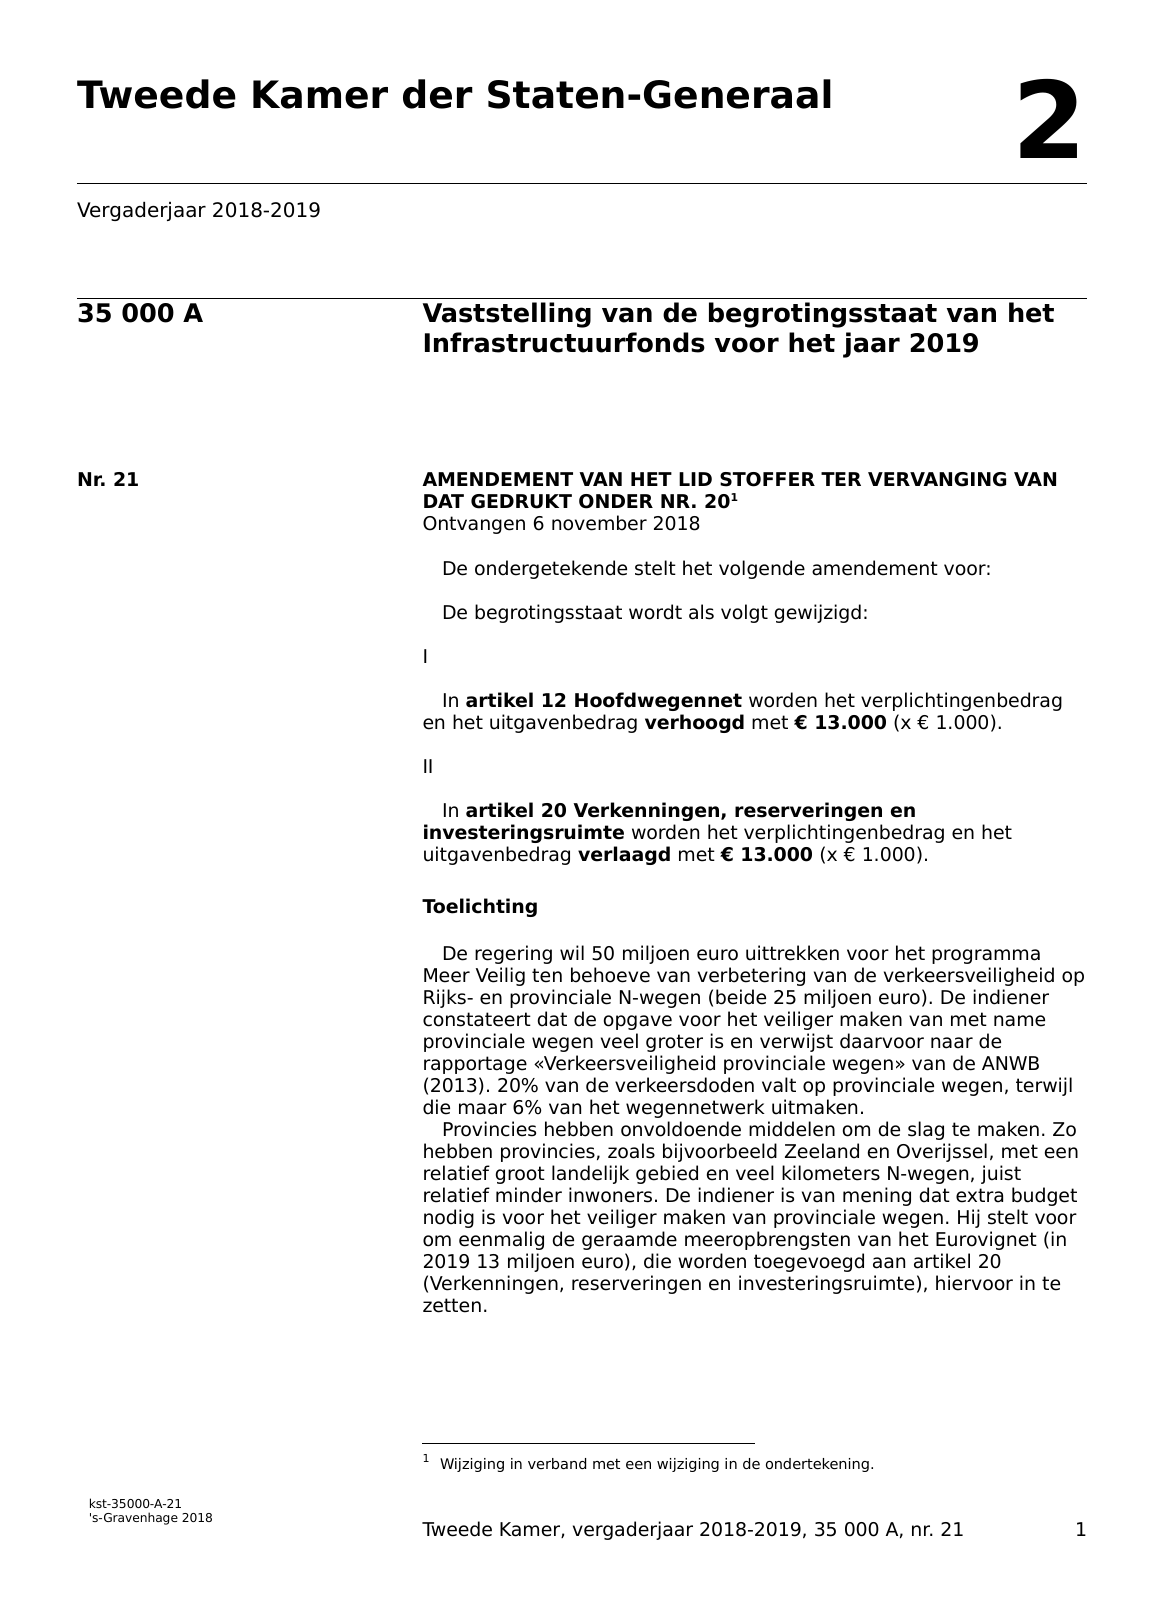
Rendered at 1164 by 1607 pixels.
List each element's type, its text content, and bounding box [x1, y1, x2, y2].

table_header 2 [886, 59, 1087, 183]
subtitle Toelichting [422, 896, 1087, 918]
subtitle Nr. 21 AMENDEMENT VAN HET LID STOFFER TER VERVANGING VAN DAT GEDRUKT ONDER NR. 20 [77, 469, 1087, 513]
table_header Tweede Kamer der Staten-Generaal [77, 59, 886, 183]
text Ontvangen 6 november 2018 [422, 513, 1087, 535]
table_cell Vergaderjaar 2018-2019 [77, 184, 1087, 298]
text 's-Gravenhage 2018 [88, 1511, 323, 1525]
text II [422, 756, 1087, 778]
text Provincies hebben onvoldoende middelen om de slag te maken. Zo hebben provincies, zoals bijvoorbeeld Zeeland en Overijssel, met een relatief groot landelijk gebied en veel kilometers N-wegen, juist relatief minder inwoners. De indiener is van mening dat extra budget nodig is voor het veiliger maken van provinciale wegen. Hij stelt voor om eenmalig de geraamde meeropbrengsten van het Eurovignet (in 2019 13 miljoen euro), die worden toegevoegd aan artikel 20 (Verkenningen, reserveringen en investeringsruimte), hiervoor in te zetten. [422, 1119, 1087, 1317]
text I [422, 646, 1087, 668]
text De regering wil 50 miljoen euro uittrekken voor het programma Meer Veilig ten behoeve van verbetering van de verkeersveiligheid op Rijks- en provinciale N-wegen (beide 25 miljoen euro). De indiener constateert dat de opgave voor het veiliger maken van met name provinciale wegen veel groter is en verwijst daarvoor naar de rapportage «Verkeersveiligheid provinciale wegen» van de ANWB (2013). 20% van de verkeersdoden valt op provinciale wegen, terwijl die maar 6% van het wegennetwerk uitmaken. [422, 943, 1087, 1119]
text In artikel 12 Hoofdwegennet worden het verplichtingenbedrag en het uitgavenbedrag verhoogd met € 13.000 (x € 1.000). [422, 690, 1087, 734]
text De begrotingsstaat wordt als volgt gewijzigd: [422, 602, 1087, 624]
subtitle 35 000 A Vaststelling van de begrotingsstaat van het Infrastructuurfonds voor het jaar 2019 [77, 299, 1087, 358]
text In artikel 20 Verkenningen, reserveringen en investeringsruimte worden het verplichtingenbedrag en het uitgavenbedrag verlaagd met € 13.000 (x € 1.000). [422, 800, 1087, 866]
text kst-35000-A-21 [88, 1497, 323, 1511]
text De ondergetekende stelt het volgende amendement voor: [422, 557, 1087, 579]
text Wijziging in verband met een wijziging in de ondertekening. [422, 1452, 1087, 1474]
